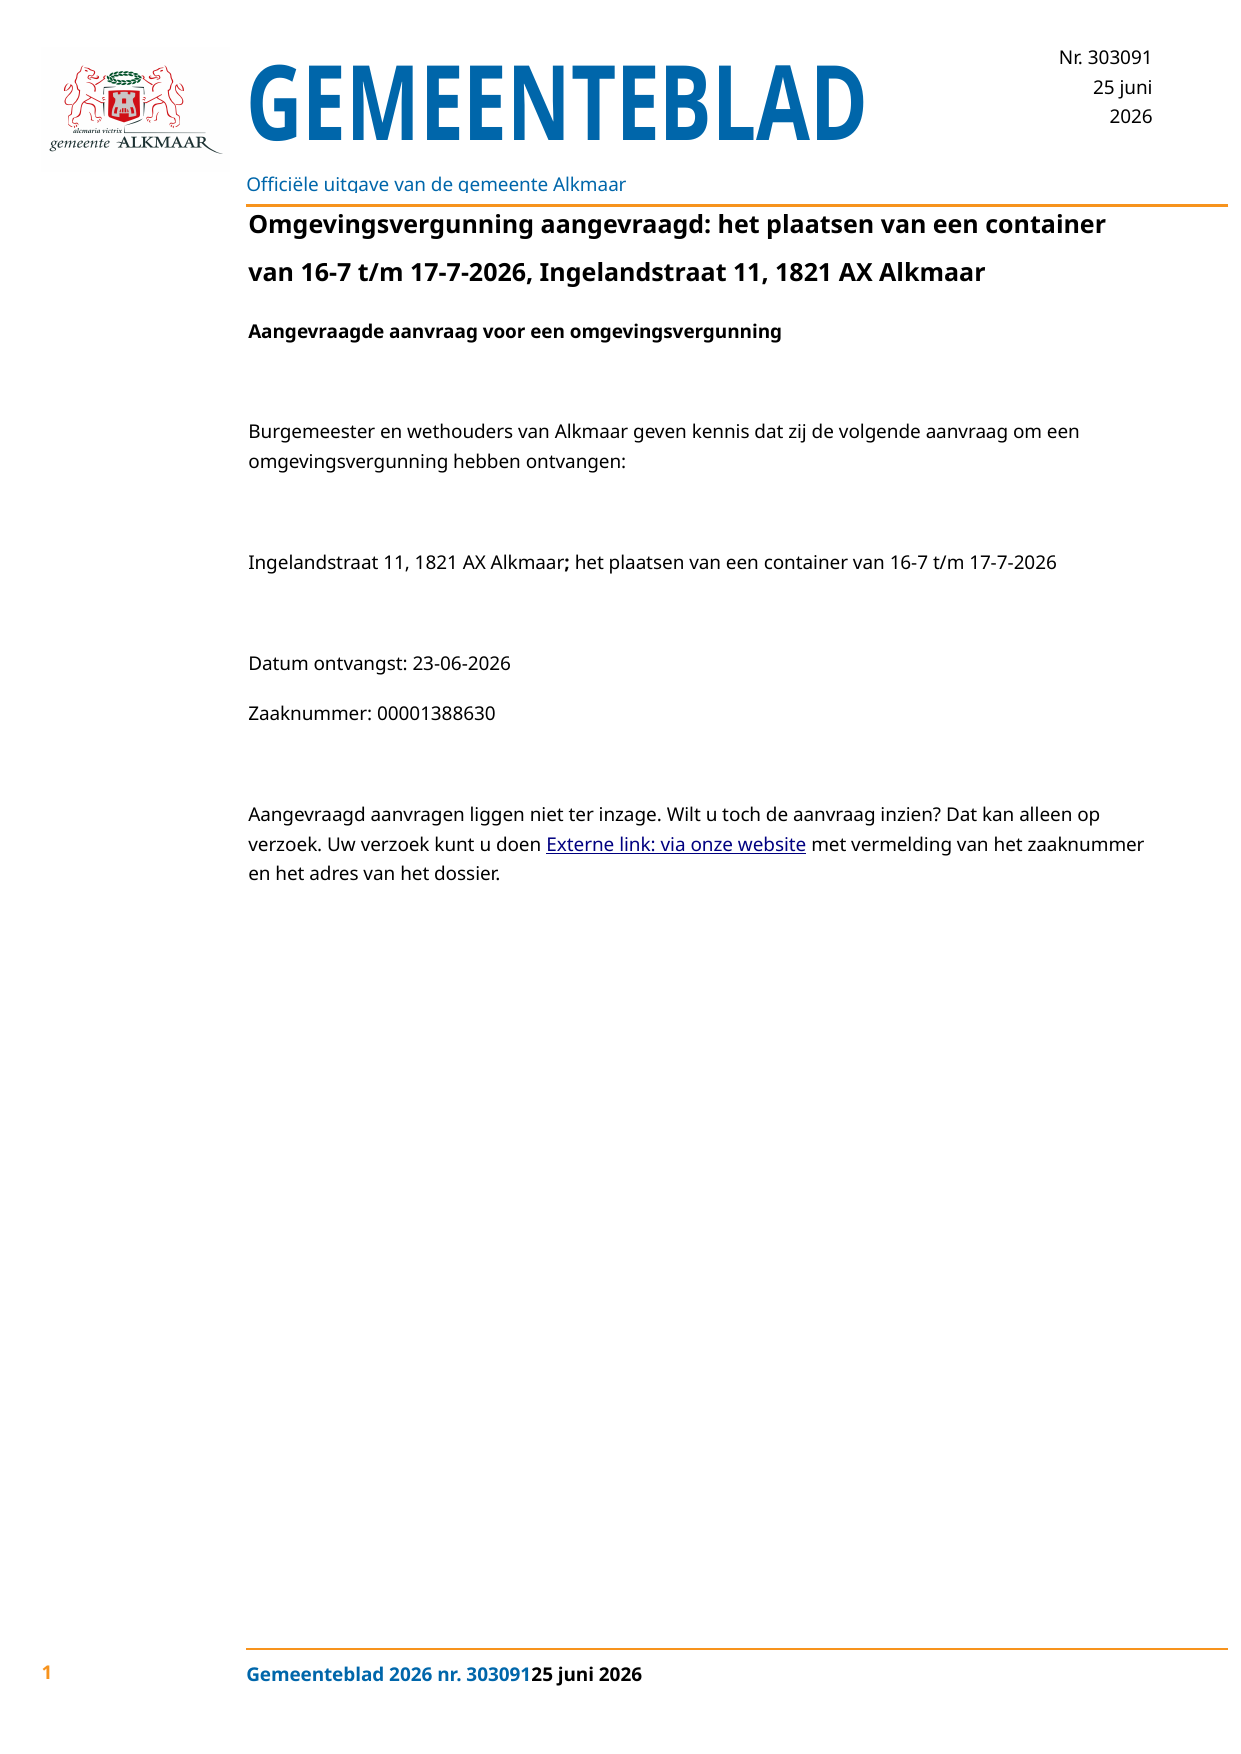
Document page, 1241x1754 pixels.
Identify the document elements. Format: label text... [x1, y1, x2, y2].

text Burgemeester en wethouders van Alkmaar geven kennis dat zij de volgende aanvraag om een omgevingsvergunning hebben ontvangen: [248, 419, 1152, 474]
picture [41, 47, 231, 172]
text Zaaknummer: 00001388630 [248, 700, 1152, 726]
text Datum ontvangst: 23-06-2026 [248, 650, 1152, 676]
text Aangevraagd aanvragen liggen niet ter inzage. Wilt u toch de aanvraag inzien? Dat kan alleen op verzoek. Uw verzoek kunt u doen Externe link: via onze website met vermelding van het zaaknummer en het adres van het dossier. [248, 801, 1152, 886]
text Aangevraagde aanvraag voor een omgevingsvergunning [248, 318, 1152, 344]
text Ingelandstraat 11, 1821 AX Alkmaar; het plaatsen van een container van 16-7 t/m 17-7-2026 [248, 549, 1152, 575]
text Omgevingsvergunning aangevraagd: het plaatsen van een container van 16-7 t/m 17-7-2026, Ingelandstraat 11, 1821 AX Alkmaar [248, 207, 1152, 288]
